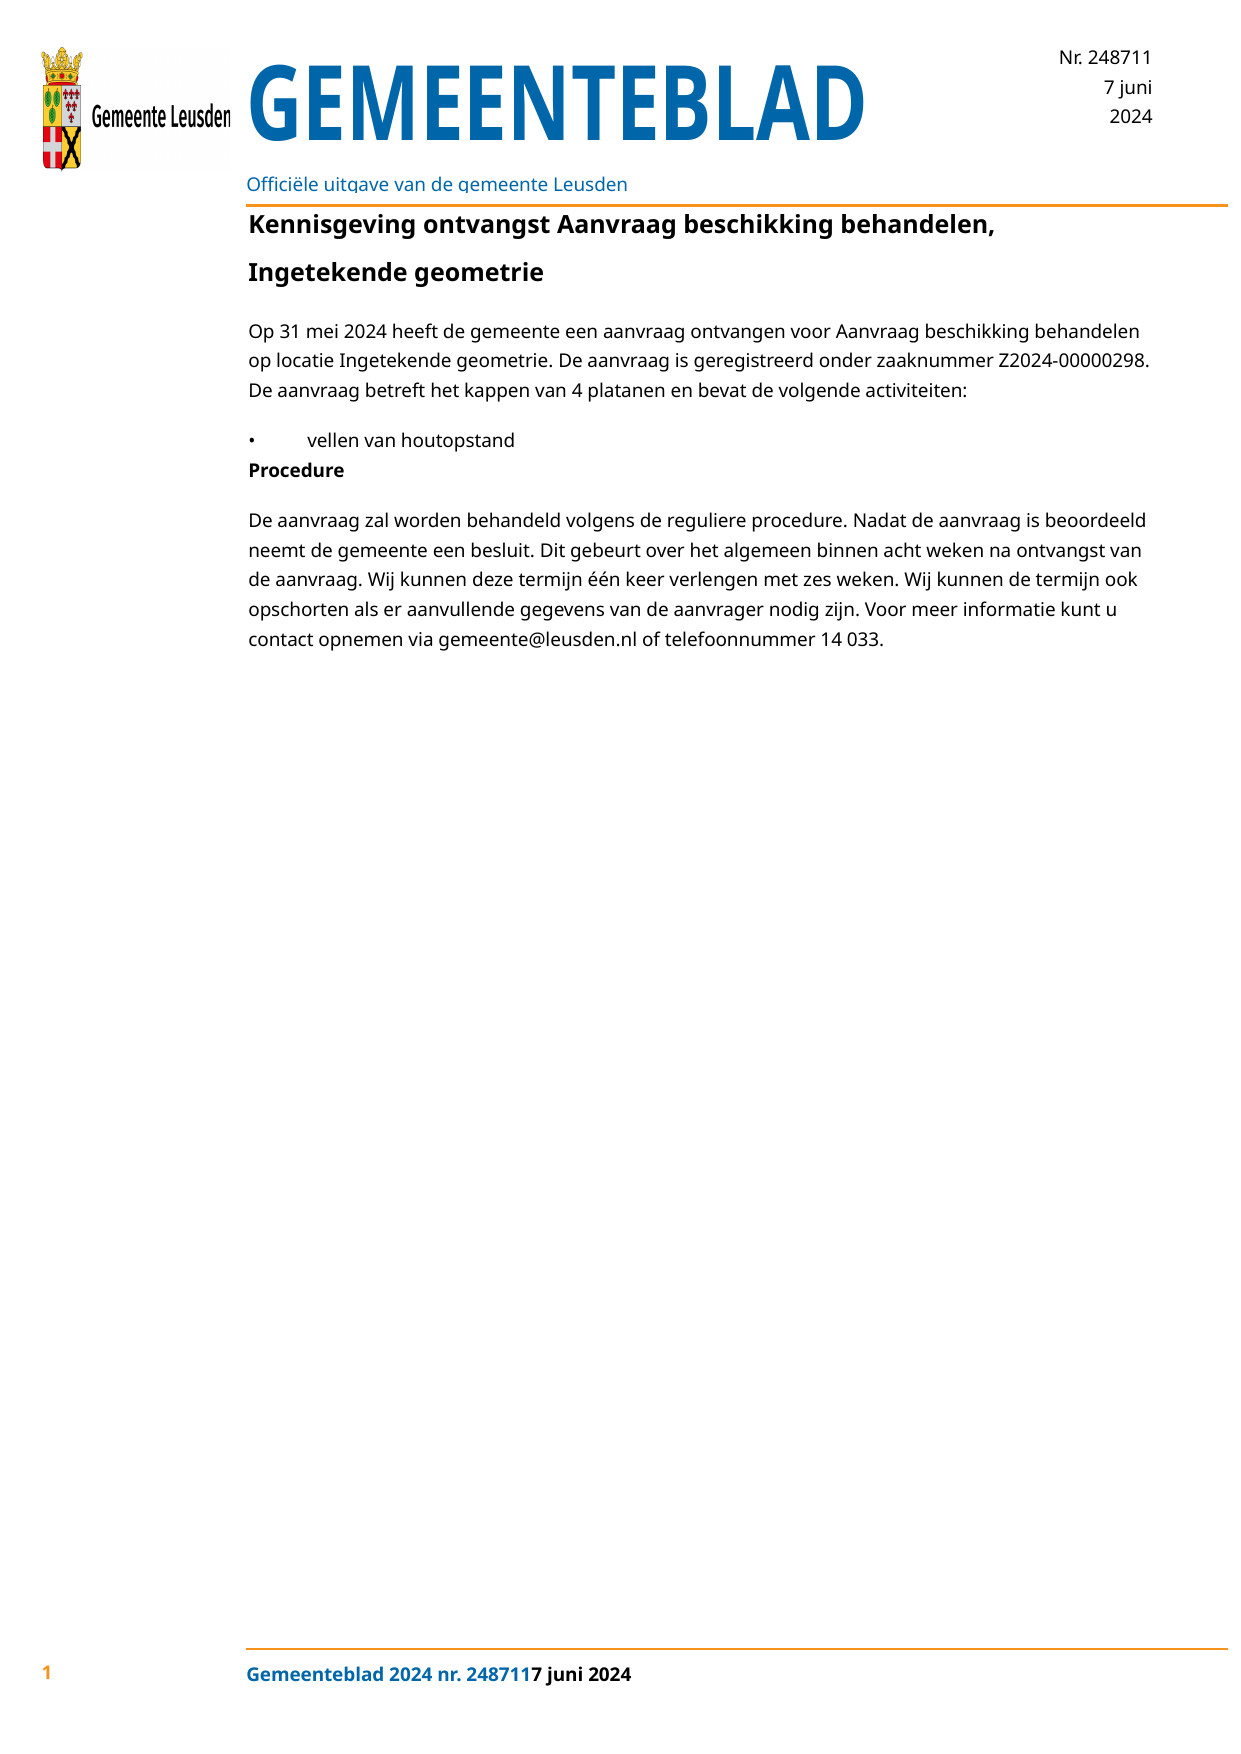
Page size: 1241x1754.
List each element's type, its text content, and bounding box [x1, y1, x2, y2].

text Kennisgeving ontvangst Aanvraag beschikking behandelen, Ingetekende geometrie [248, 207, 1152, 288]
text Op 31 mei 2024 heeft de gemeente een aanvraag ontvangen voor Aanvraag beschikking behandelen op locatie Ingetekende geometrie. De aanvraag is geregistreerd onder zaaknummer Z2024-00000298. De aanvraag betreft het kappen van 4 platanen en bevat de volgende activiteiten: [248, 318, 1152, 403]
list vellen van houtopstand [248, 427, 1152, 453]
picture [41, 47, 231, 172]
text De aanvraag zal worden behandeld volgens de reguliere procedure. Nadat de aanvraag is beoordeeld neemt de gemeente een besluit. Dit gebeurt over het algemeen binnen acht weken na ontvangst van de aanvraag. Wij kunnen deze termijn één keer verlengen met zes weken. Wij kunnen de termijn ook opschorten als er aanvullende gegevens van de aanvrager nodig zijn. Voor meer informatie kunt u contact opnemen via gemeente@leusden.nl of telefoonnummer 14 033. [248, 507, 1152, 652]
text Procedure [248, 457, 1152, 483]
